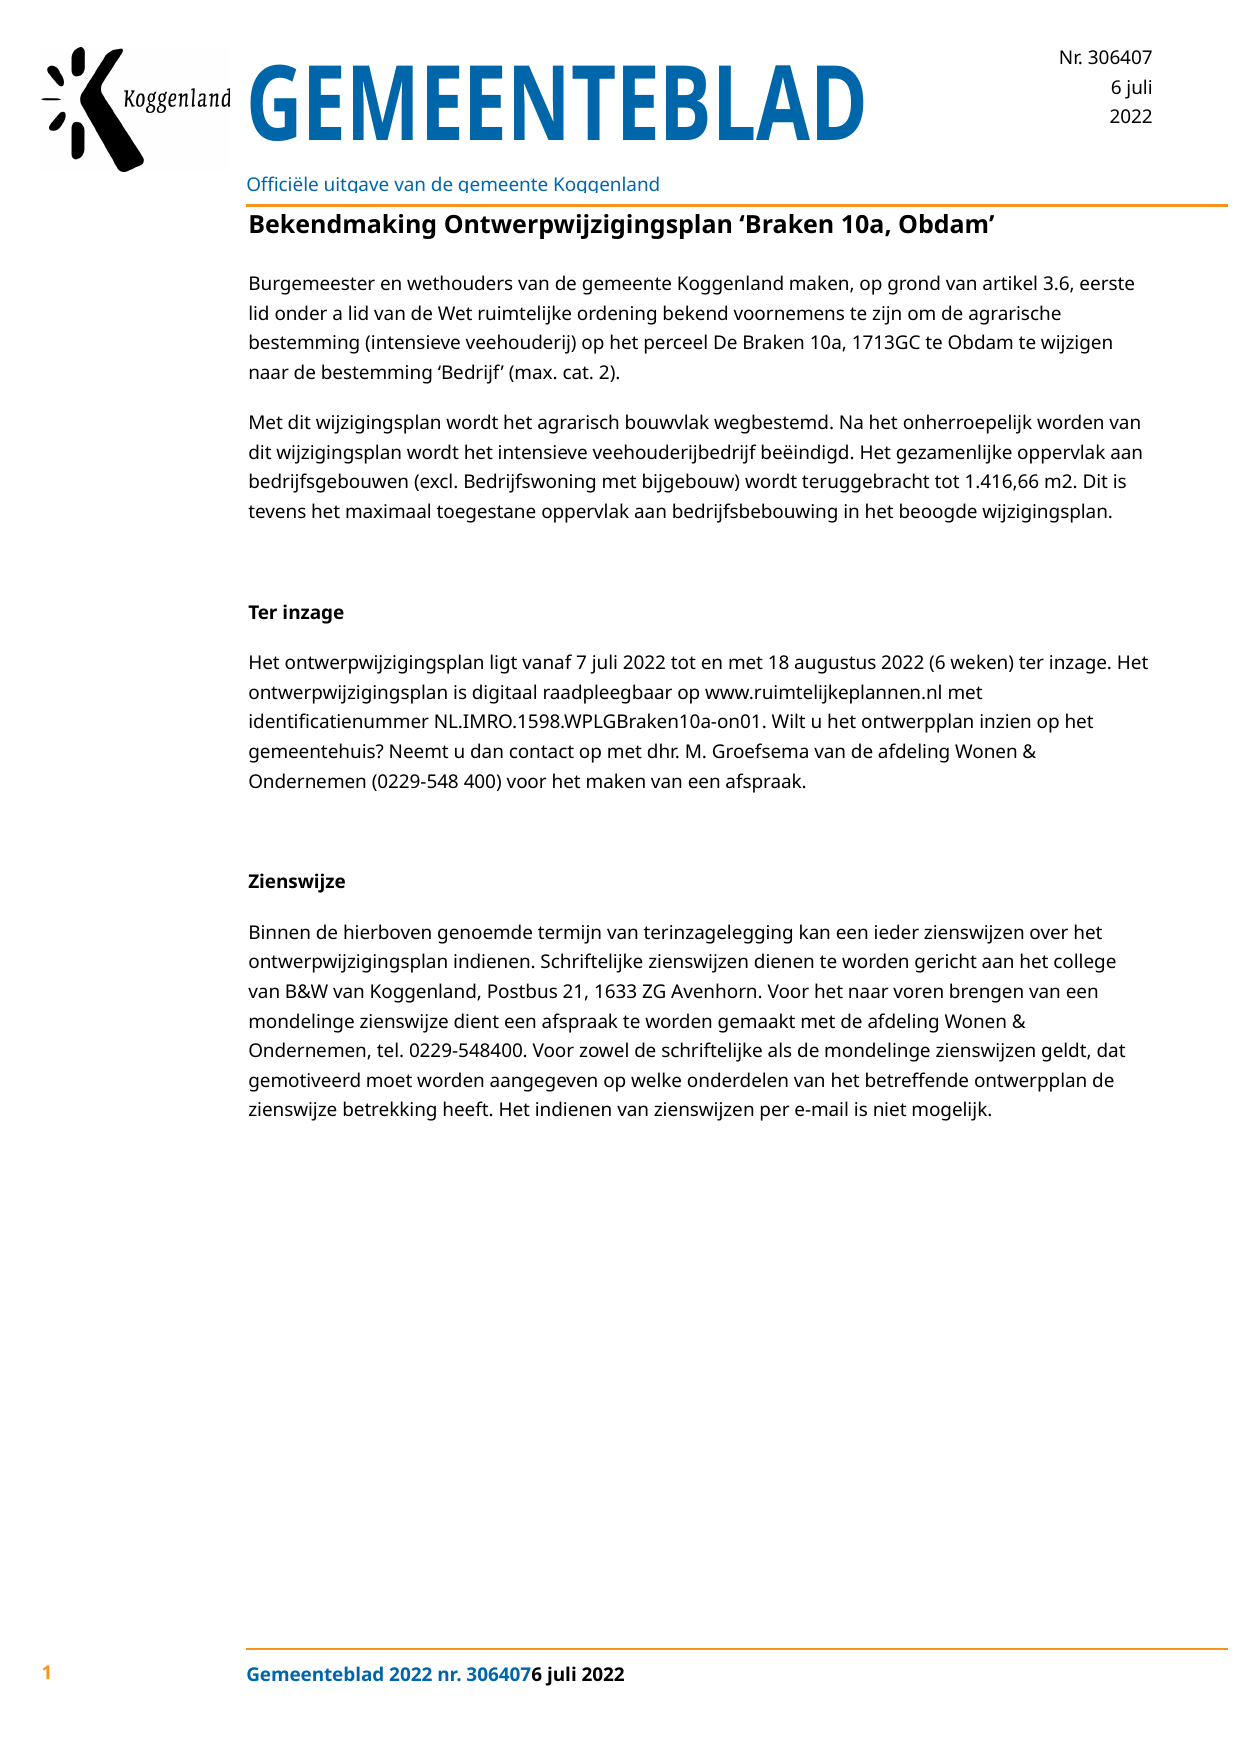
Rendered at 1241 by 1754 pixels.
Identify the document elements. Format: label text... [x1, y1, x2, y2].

text Bekendmaking Ontwerpwijzigingsplan ‘Braken 10a, Obdam’ [248, 207, 1152, 241]
picture [41, 47, 231, 172]
text Het ontwerpwijzigingsplan ligt vanaf 7 juli 2022 tot en met 18 augustus 2022 (6 weken) ter inzage. Het ontwerpwijzigingsplan is digitaal raadpleegbaar op www.ruimtelijkeplannen.nl met identificatienummer NL.IMRO.1598.WPLGBraken10a-on01. Wilt u het ontwerpplan inzien op het gemeentehuis? Neemt u dan contact op met dhr. M. Groefsema van de afdeling Wonen & Ondernemen (0229-548 400) voor het maken van een afspraak. [248, 649, 1152, 793]
text Ter inzage [248, 599, 1152, 625]
text Binnen de hierboven genoemde termijn van terinzagelegging kan een ieder zienswijzen over het ontwerpwijzigingsplan indienen. Schriftelijke zienswijzen dienen te worden gericht aan het college van B&W van Koggenland, Postbus 21, 1633 ZG Avenhorn. Voor het naar voren brengen van een mondelinge zienswijze dient een afspraak te worden gemaakt met de afdeling Wonen & Ondernemen, tel. 0229-548400. Voor zowel de schriftelijke als de mondelinge zienswijzen geldt, dat gemotiveerd moet worden aangegeven op welke onderdelen van het betreffende ontwerpplan de zienswijze betrekking heeft. Het indienen van zienswijzen per e-mail is niet mogelijk. [248, 919, 1152, 1122]
text Zienswijze [248, 869, 1152, 894]
text Burgemeester en wethouders van de gemeente Koggenland maken, op grond van artikel 3.6, eerste lid onder a lid van de Wet ruimtelijke ordening bekend voornemens te zijn om de agrarische bestemming (intensieve veehouderij) op het perceel De Braken 10a, 1713GC te Obdam te wijzigen naar de bestemming ‘Bedrijf’ (max. cat. 2). [248, 270, 1152, 385]
text Met dit wijzigingsplan wordt het agrarisch bouwvlak wegbestemd. Na het onherroepelijk worden van dit wijzigingsplan wordt het intensieve veehouderijbedrijf beëindigd. Het gezamenlijke oppervlak aan bedrijfsgebouwen (excl. Bedrijfswoning met bijgebouw) wordt teruggebracht tot 1.416,66 m2. Dit is tevens het maximaal toegestane oppervlak aan bedrijfsbebouwing in het beoogde wijzigingsplan. [248, 409, 1152, 524]
